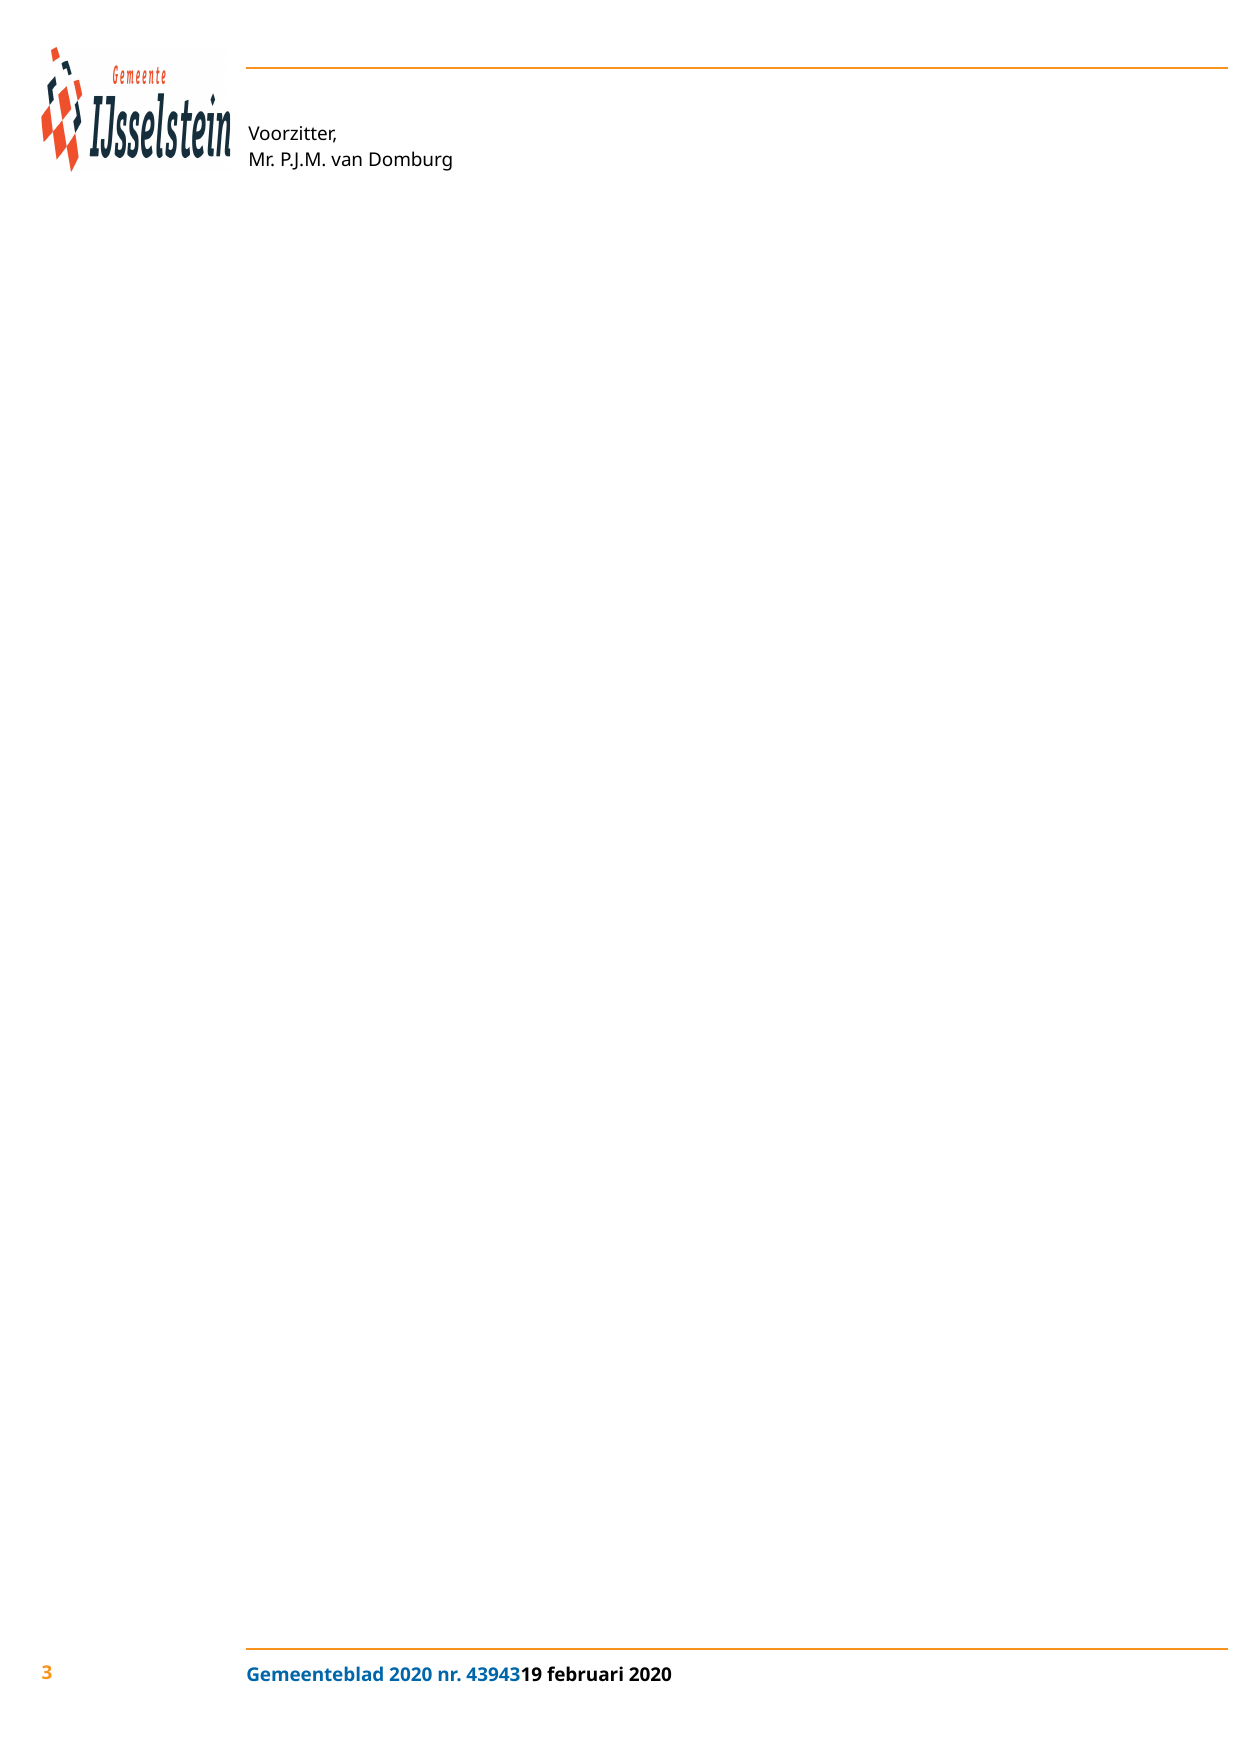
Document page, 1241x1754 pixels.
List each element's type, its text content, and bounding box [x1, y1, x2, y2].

text Mr. P.J.M. van Domburg [248, 146, 1152, 172]
text Voorzitter, [248, 121, 1152, 146]
picture [41, 47, 231, 172]
